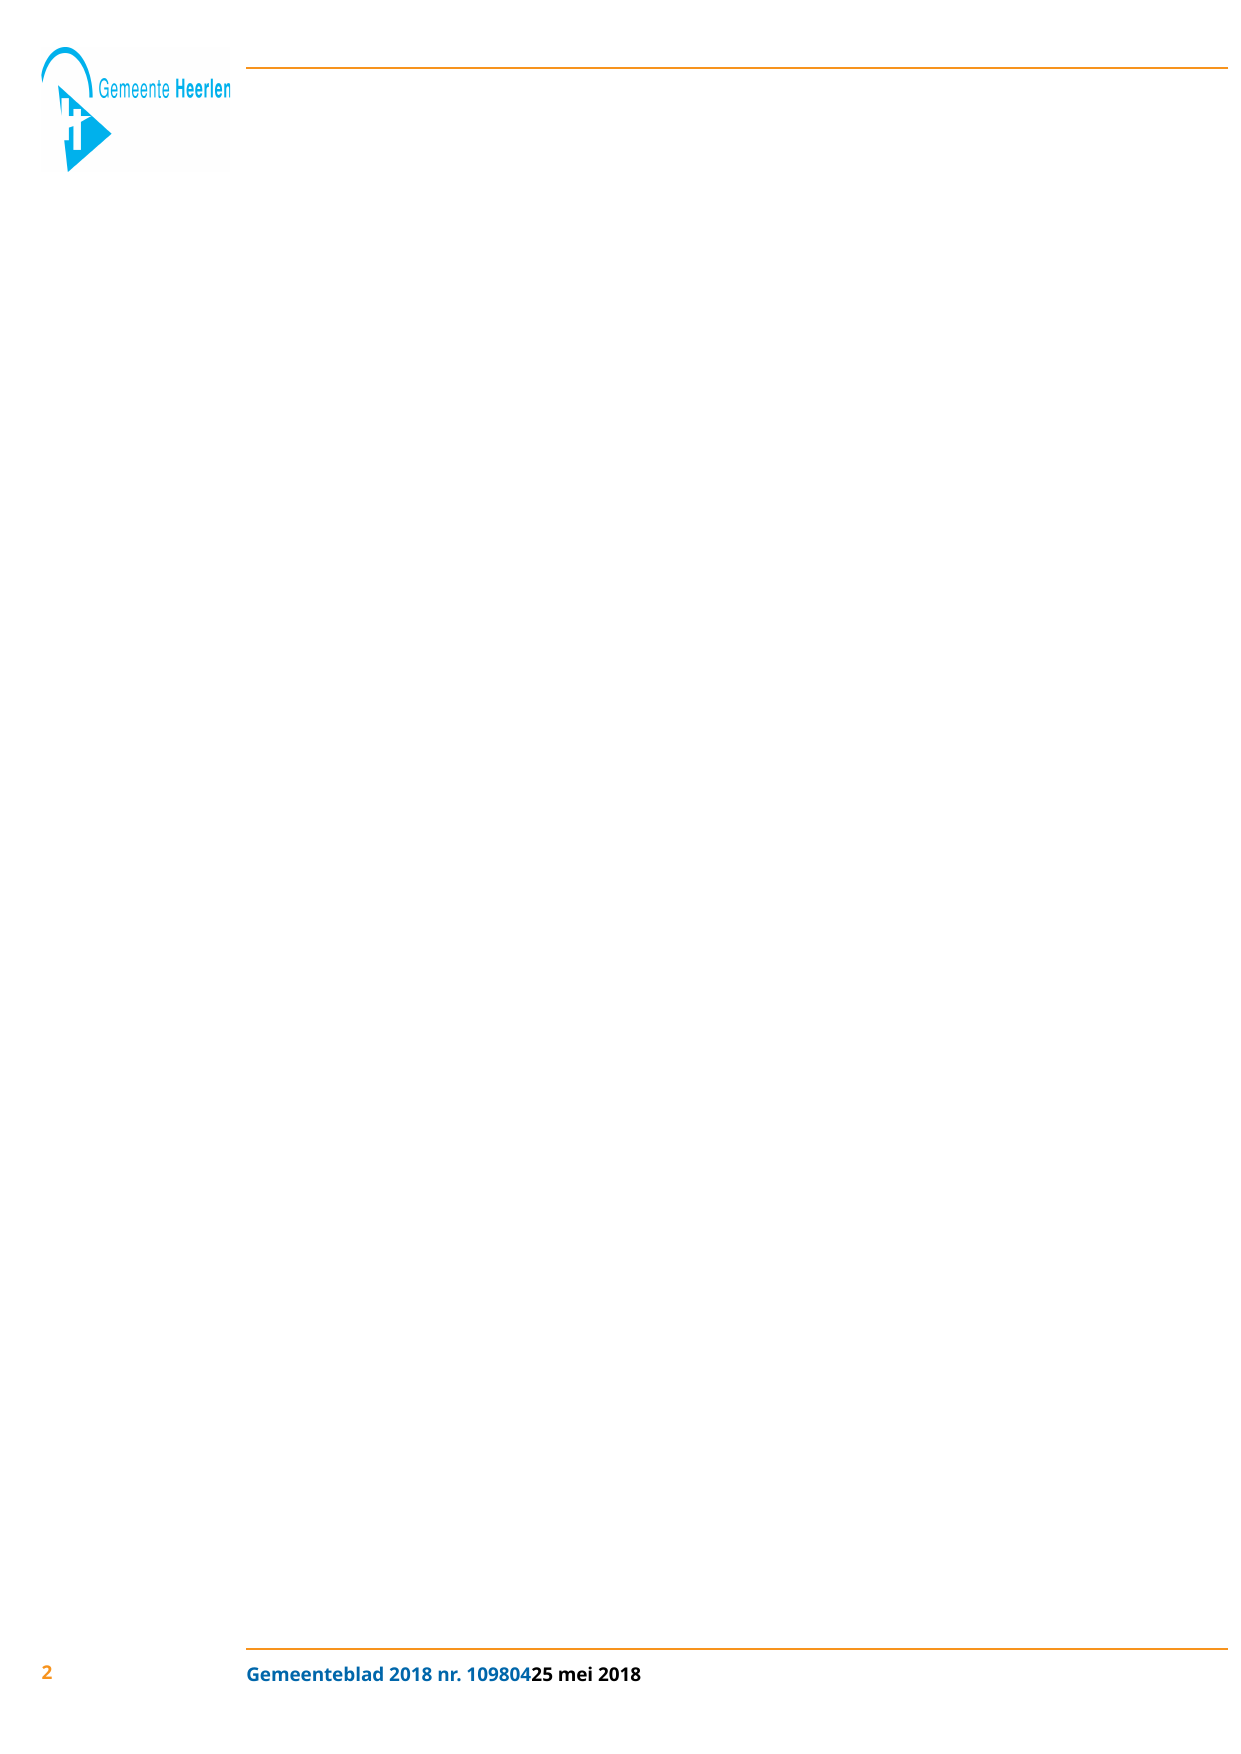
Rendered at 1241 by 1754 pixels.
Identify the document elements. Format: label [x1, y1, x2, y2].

picture [41, 47, 58, 70]
picture [41, 47, 231, 172]
